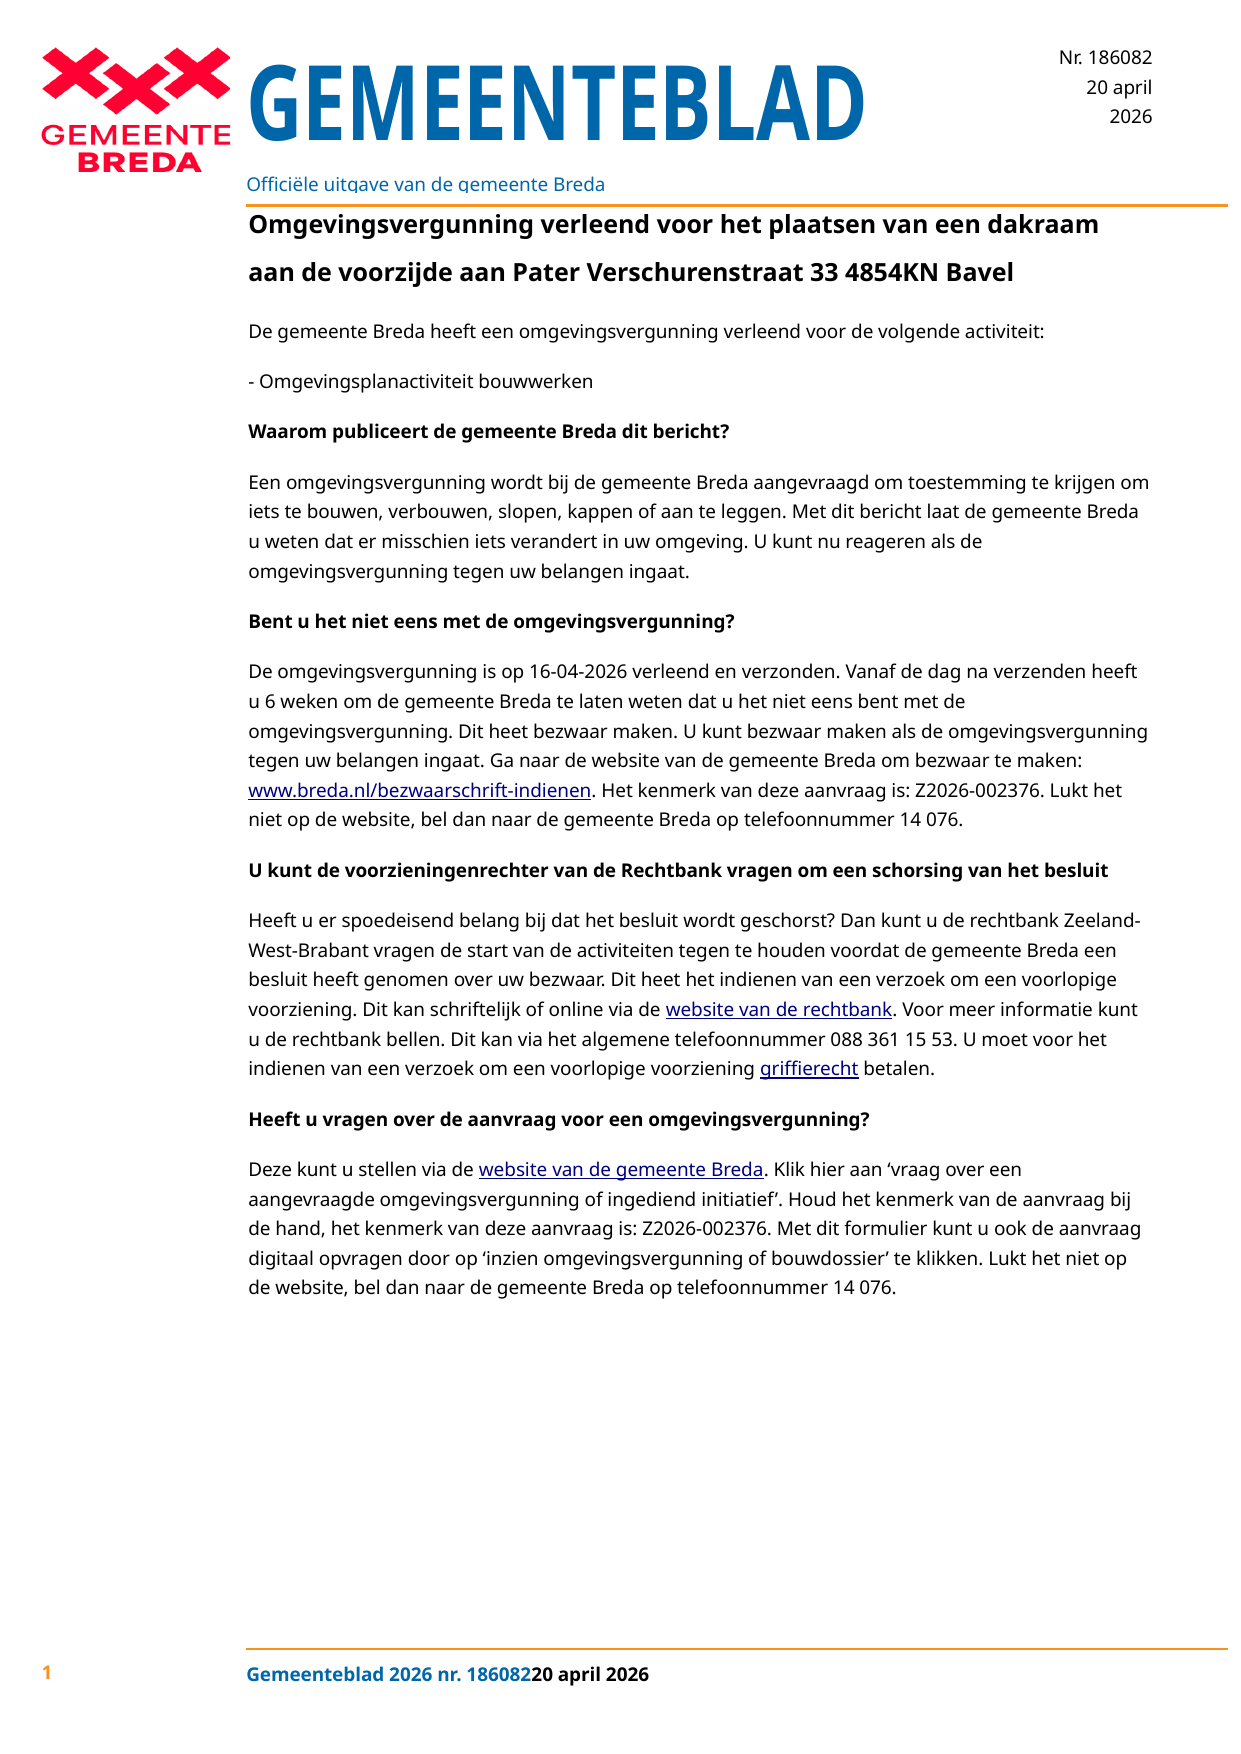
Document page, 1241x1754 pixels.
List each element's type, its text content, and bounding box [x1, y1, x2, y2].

text Deze kunt u stellen via de website van de gemeente Breda. Klik hier aan ‘vraag over een aangevraagde omgevingsvergunning of ingediend initiatief’. Houd het kenmerk van de aanvraag bij de hand, het kenmerk van deze aanvraag is: Z2026-002376. Met dit formulier kunt u ook de aanvraag digitaal opvragen door op ‘inzien omgevingsvergunning of bouwdossier’ te klikken. Lukt het niet op de website, bel dan naar de gemeente Breda op telefoonnummer 14 076. [248, 1156, 1152, 1300]
text - Omgevingsplanactiviteit bouwwerken [248, 368, 1152, 394]
text Omgevingsvergunning verleend voor het plaatsen van een dakraam aan de voorzijde aan Pater Verschurenstraat 33 4854KN Bavel [248, 207, 1152, 288]
text De omgevingsvergunning is op 16-04-2026 verleend en verzonden. Vanaf de dag na verzenden heeft u 6 weken om de gemeente Breda te laten weten dat u het niet eens bent met de omgevingsvergunning. Dit heet bezwaar maken. U kunt bezwaar maken als de omgevingsvergunning tegen uw belangen ingaat. Ga naar de website van de gemeente Breda om bezwaar te maken: www.breda.nl/bezwaarschrift-indienen. Het kenmerk van deze aanvraag is: Z2026-002376. Lukt het niet op de website, bel dan naar de gemeente Breda op telefoonnummer 14 076. [248, 659, 1152, 832]
picture [41, 47, 231, 172]
text Waarom publiceert de gemeente Breda dit bericht? [248, 419, 1152, 444]
text Een omgevingsvergunning wordt bij de gemeente Breda aangevraagd om toestemming te krijgen om iets te bouwen, verbouwen, slopen, kappen of aan te leggen. Met dit bericht laat de gemeente Breda u weten dat er misschien iets verandert in uw omgeving. U kunt nu reageren als de omgevingsvergunning tegen uw belangen ingaat. [248, 469, 1152, 584]
text De gemeente Breda heeft een omgevingsvergunning verleend voor de volgende activiteit: [248, 318, 1152, 344]
text U kunt de voorzieningenrechter van de Rechtbank vragen om een schorsing van het besluit [248, 857, 1152, 883]
text Bent u het niet eens met de omgevingsvergunning? [248, 608, 1152, 634]
text Heeft u er spoedeisend belang bij dat het besluit wordt geschorst? Dan kunt u de rechtbank Zeeland-West-Brabant vragen de start van de activiteiten tegen te houden voordat de gemeente Breda een besluit heeft genomen over uw bezwaar. Dit heet het indienen van een verzoek om een voorlopige voorziening. Dit kan schriftelijk of online via de website van de rechtbank. Voor meer informatie kunt u de rechtbank bellen. Dit kan via het algemene telefoonnummer 088 361 15 53. U moet voor het indienen van een verzoek om een voorlopige voorziening griffierecht betalen. [248, 907, 1152, 1081]
text Heeft u vragen over de aanvraag voor een omgevingsvergunning? [248, 1106, 1152, 1132]
